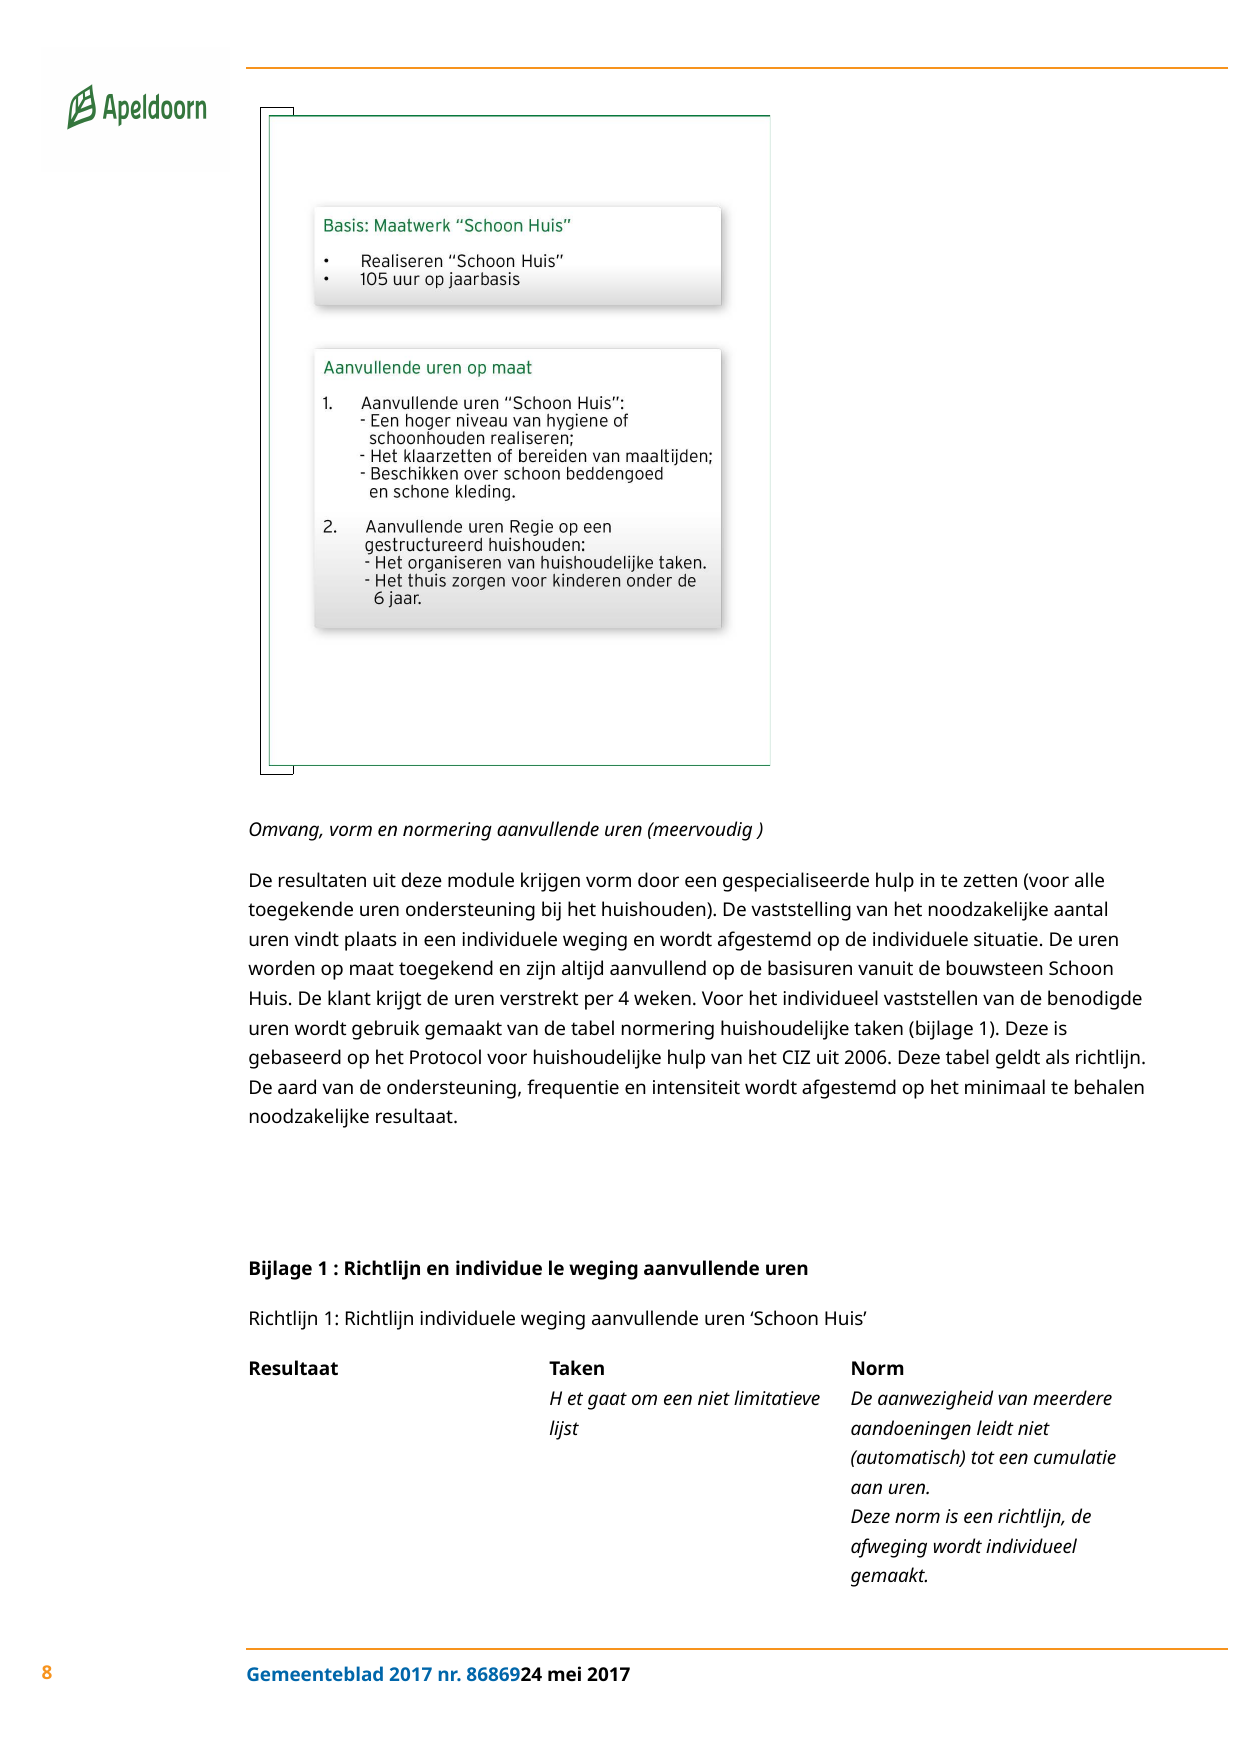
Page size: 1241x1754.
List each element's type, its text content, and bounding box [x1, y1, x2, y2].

picture [268, 115, 771, 766]
text Omvang, vorm en normering aanvullende uren (meervoudig ) [248, 816, 1152, 842]
picture [41, 47, 231, 172]
table_header Resultaat [248, 1356, 549, 1588]
table_header Norm De aanwezigheid van meerdere aandoeningen leidt niet (automatisch) tot een cumulatie aan uren. Deze norm is een richtlijn, de afweging wordt individueel gemaakt. [850, 1356, 1152, 1588]
table_header Taken H et gaat om een niet limitatieve lijst [549, 1356, 850, 1588]
text De resultaten uit deze module krijgen vorm door een gespecialiseerde hulp in te zetten (voor alle toegekende uren ondersteuning bij het huishouden). De vaststelling van het noodzakelijke aantal uren vindt plaats in een individuele weging en wordt afgestemd op de individuele situatie. De uren worden op maat toegekend en zijn altijd aanvullend op de basisuren vanuit de bouwsteen Schoon Huis. De klant krijgt de uren verstrekt per 4 weken. Voor het individueel vaststellen van de benodigde uren wordt gebruik gemaakt van de tabel normering huishoudelijke taken (bijlage 1). Deze is gebaseerd op het Protocol voor huishoudelijke hulp van het CIZ uit 2006. Deze tabel geldt als richtlijn. De aard van de ondersteuning, frequentie en intensiteit wordt afgestemd op het minimaal te behalen noodzakelijke resultaat. [248, 867, 1152, 1129]
text Bijlage 1 : Richtlijn en individue le weging aanvullende uren [248, 1255, 1152, 1280]
text Richtlijn 1: Richtlijn individuele weging aanvullende uren ‘Schoon Huis’ [248, 1305, 1152, 1331]
